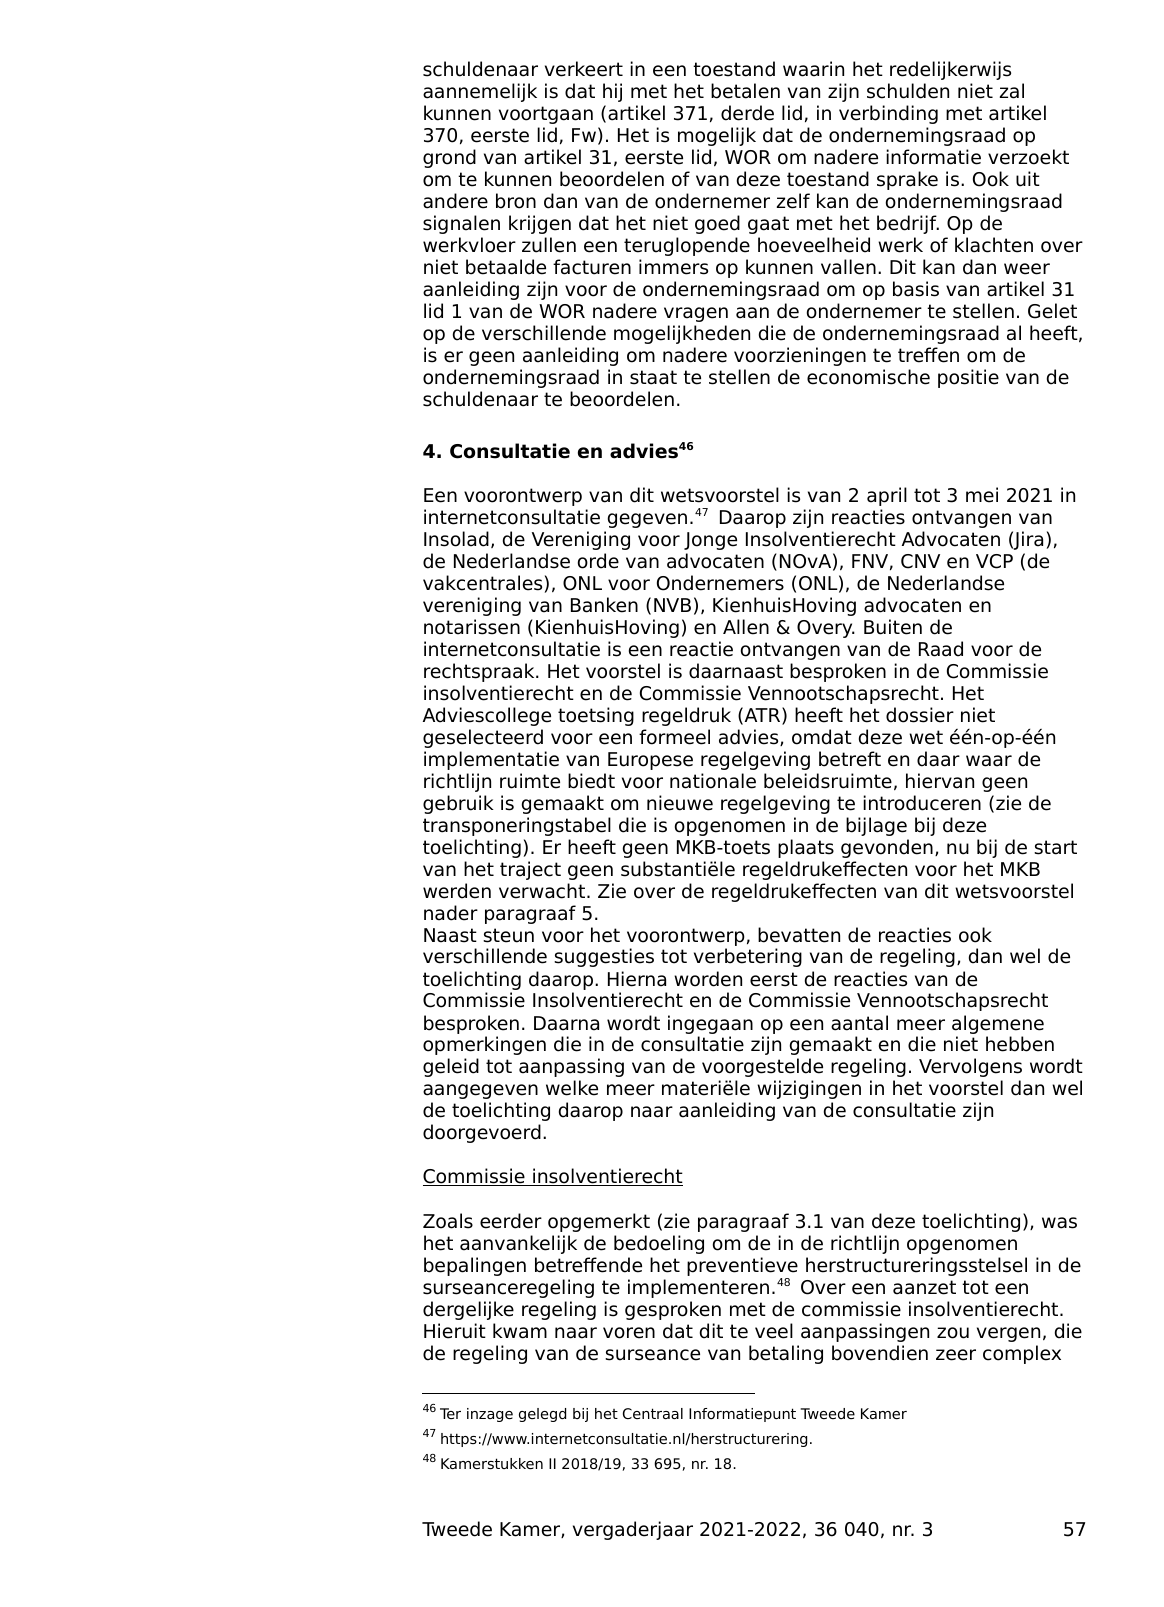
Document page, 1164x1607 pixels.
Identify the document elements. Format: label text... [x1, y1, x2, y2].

text Naast steun voor het voorontwerp, bevatten de reacties ook verschillende suggesties tot verbetering van de regeling, dan wel de toelichting daarop. Hierna worden eerst de reacties van de Commissie Insolventierecht en de Commissie Vennootschapsrecht besproken. Daarna wordt ingegaan op een aantal meer algemene opmerkingen die in de consultatie zijn gemaakt en die niet hebben geleid tot aanpassing van de voorgestelde regeling. Vervolgens wordt aangegeven welke meer materiële wijzigingen in het voorstel dan wel de toelichting daarop naar aanleiding van de consultatie zijn doorgevoerd. [422, 924, 1087, 1144]
text Ter inzage gelegd bij het Centraal Informatiepunt Tweede Kamer [422, 1402, 1087, 1424]
subtitle 4. Consultatie en advies [422, 441, 1087, 463]
text schuldenaar verkeert in een toestand waarin het redelijkerwijs aannemelijk is dat hij met het betalen van zijn schulden niet zal kunnen voortgaan (artikel 371, derde lid, in verbinding met artikel 370, eerste lid, Fw). Het is mogelijk dat de ondernemingsraad op grond van artikel 31, eerste lid, WOR om nadere informatie verzoekt om te kunnen beoordelen of van deze toestand sprake is. Ook uit andere bron dan van de ondernemer zelf kan de ondernemingsraad signalen krijgen dat het niet goed gaat met het bedrijf. Op de werkvloer zullen een teruglopende hoeveelheid werk of klachten over niet betaalde facturen immers op kunnen vallen. Dit kan dan weer aanleiding zijn voor de ondernemingsraad om op basis van artikel 31 lid 1 van de WOR nadere vragen aan de ondernemer te stellen. Gelet op de verschillende mogelijkheden die de ondernemingsraad al heeft, is er geen aanleiding om nadere voorzieningen te treffen om de ondernemingsraad in staat te stellen de economische positie van de schuldenaar te beoordelen. [422, 59, 1087, 411]
text Een voorontwerp van dit wetsvoorstel is van 2 april tot 3 mei 2021 in internetconsultatie gegeven. Daarop zijn reacties ontvangen van Insolad, de Vereniging voor Jonge Insolventierecht Advocaten (Jira), de Nederlandse orde van advocaten (NOvA), FNV, CNV en VCP (de vakcentrales), ONL voor Ondernemers (ONL), de Nederlandse vereniging van Banken (NVB), KienhuisHoving advocaten en notarissen (KienhuisHoving) en Allen & Overy. Buiten de internetconsultatie is een reactie ontvangen van de Raad voor de rechtspraak. Het voorstel is daarnaast besproken in de Commissie insolventierecht en de Commissie Vennootschapsrecht. Het Adviescollege toetsing regeldruk (ATR) heeft het dossier niet geselecteerd voor een formeel advies, omdat deze wet één-op-één implementatie van Europese regelgeving betreft en daar waar de richtlijn ruimte biedt voor nationale beleidsruimte, hiervan geen gebruik is gemaakt om nieuwe regelgeving te introduceren (zie de transponeringstabel die is opgenomen in de bijlage bij deze toelichting). Er heeft geen MKB-toets plaats gevonden, nu bij de start van het traject geen substantiële regeldrukeffecten voor het MKB werden verwacht. Zie over de regeldrukeffecten van dit wetsvoorstel nader paragraaf 5. [422, 485, 1087, 924]
text Kamerstukken II 2018/19, 33 695, nr. 18. [422, 1452, 1087, 1474]
text https://www.internetconsultatie.nl/herstructurering. [422, 1427, 1087, 1449]
text Zoals eerder opgemerkt (zie paragraaf 3.1 van deze toelichting), was het aanvankelijk de bedoeling om de in de richtlijn opgenomen bepalingen betreffende het preventieve herstructureringsstelsel in de surseanceregeling te implementeren. Over een aanzet tot een dergelijke regeling is gesproken met de commissie insolventierecht. Hieruit kwam naar voren dat dit te veel aanpassingen zou vergen, die de regeling van de surseance van betaling bovendien zeer complex [422, 1211, 1087, 1364]
subtitle Commissie insolventierecht [422, 1166, 1087, 1188]
